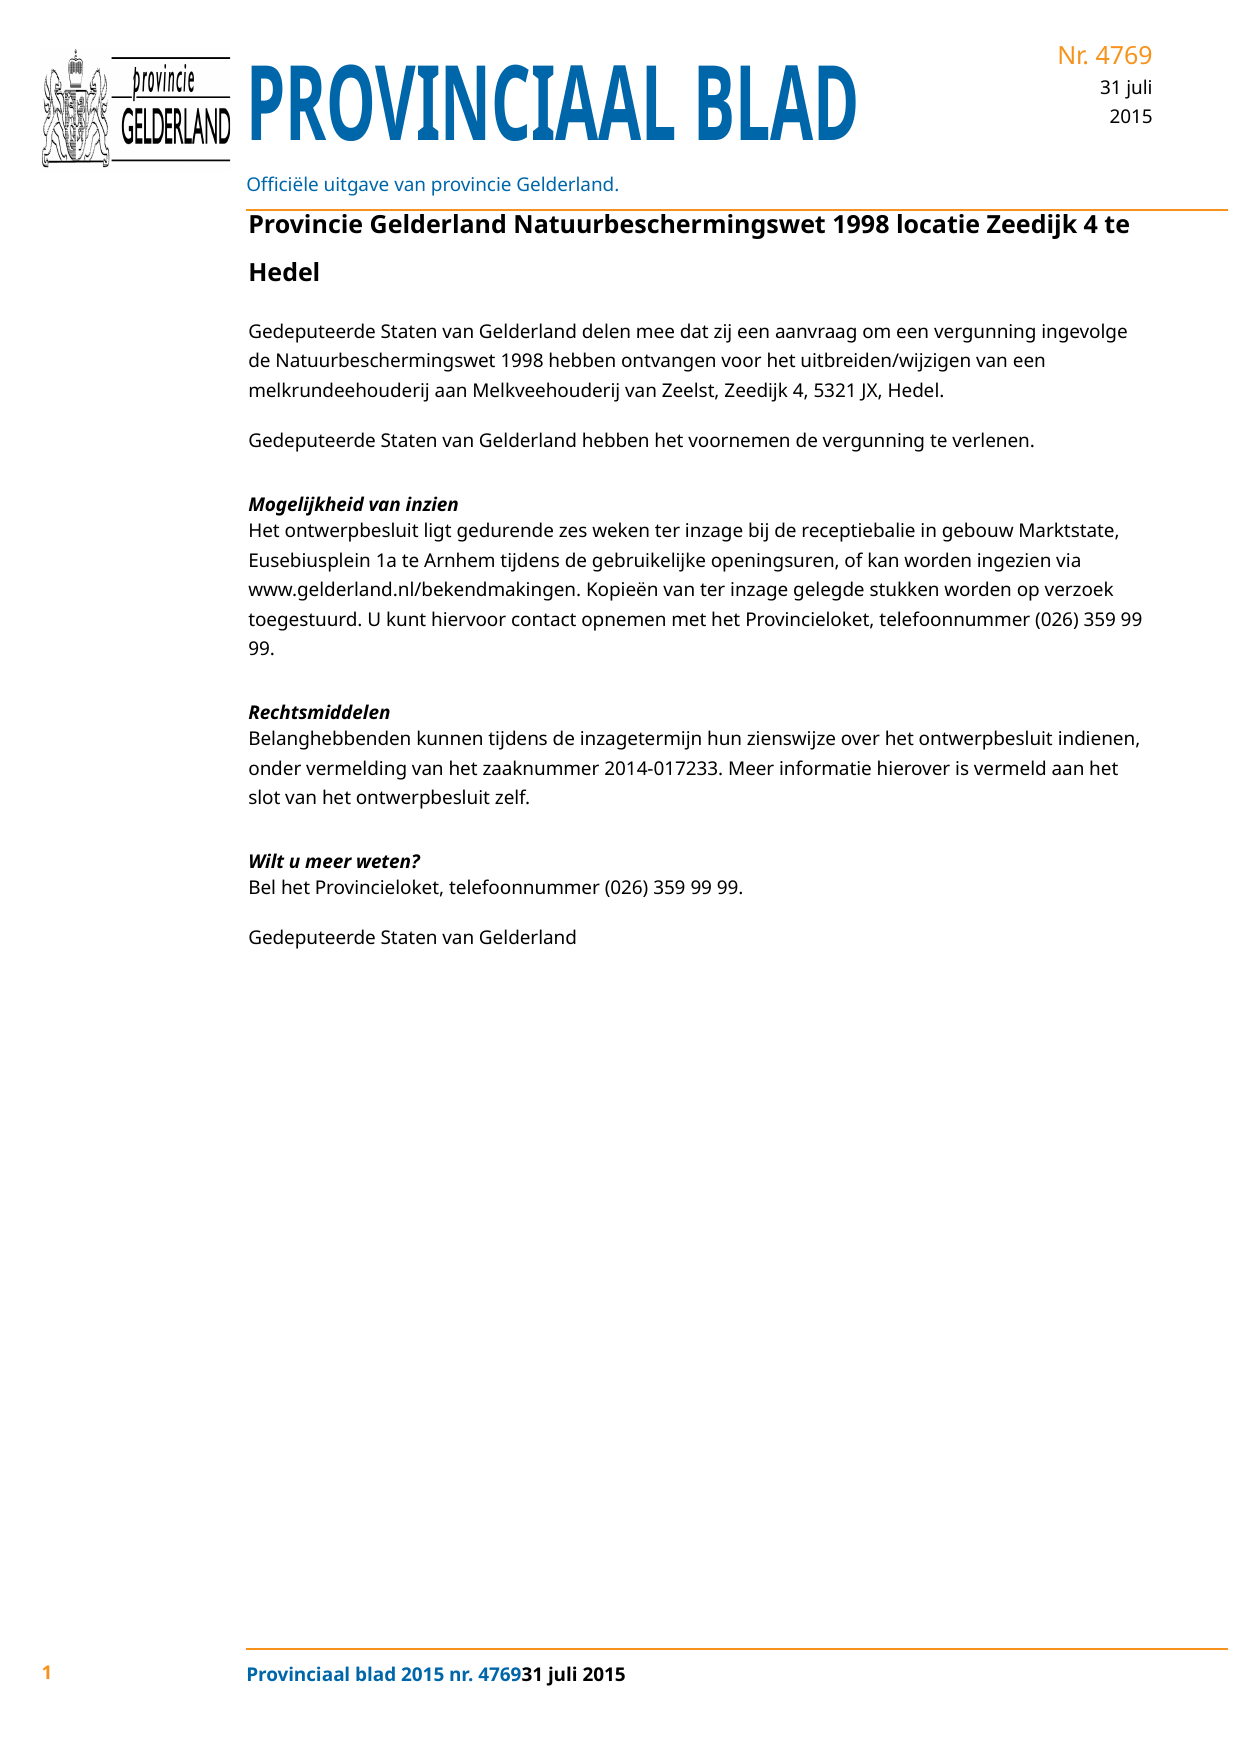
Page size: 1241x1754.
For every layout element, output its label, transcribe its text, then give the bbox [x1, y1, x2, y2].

text Bel het Provincieloket, telefoonnummer (026) 359 99 99. [248, 874, 1152, 900]
picture [41, 47, 231, 172]
text Mogelijkheid van inzien [248, 491, 1152, 517]
text Provincie Gelderland Natuurbeschermingswet 1998 locatie Zeedijk 4 te Hedel [248, 211, 1152, 288]
text Gedeputeerde Staten van Gelderland delen mee dat zij een aanvraag om een vergunning ingevolge de Natuurbeschermingswet 1998 hebben ontvangen voor het uitbreiden/wijzigen van een melkrundeehouderij aan Melkveehouderij van Zeelst, Zeedijk 4, 5321 JX, Hedel. [248, 318, 1152, 403]
text Belanghebbenden kunnen tijdens de inzagetermijn hun zienswijze over het ontwerpbesluit indienen, onder vermelding van het zaaknummer 2014-017233. Meer informatie hierover is vermeld aan het slot van het ontwerpbesluit zelf. [248, 725, 1152, 810]
text Het ontwerpbesluit ligt gedurende zes weken ter inzage bij de receptiebalie in gebouw Marktstate, Eusebiusplein 1a te Arnhem tijdens de gebruikelijke openingsuren, of kan worden ingezien via www.gelderland.nl/bekendmakingen. Kopieën van ter inzage gelegde stukken worden op verzoek toegestuurd. U kunt hiervoor contact opnemen met het Provincieloket, telefoonnummer (026) 359 99 99. [248, 517, 1152, 661]
text Gedeputeerde Staten van Gelderland hebben het voornemen de vergunning te verlenen. [248, 427, 1152, 453]
text Rechtsmiddelen [248, 699, 1152, 725]
text Wilt u meer weten? [248, 848, 1152, 874]
text Gedeputeerde Staten van Gelderland [248, 924, 1152, 950]
